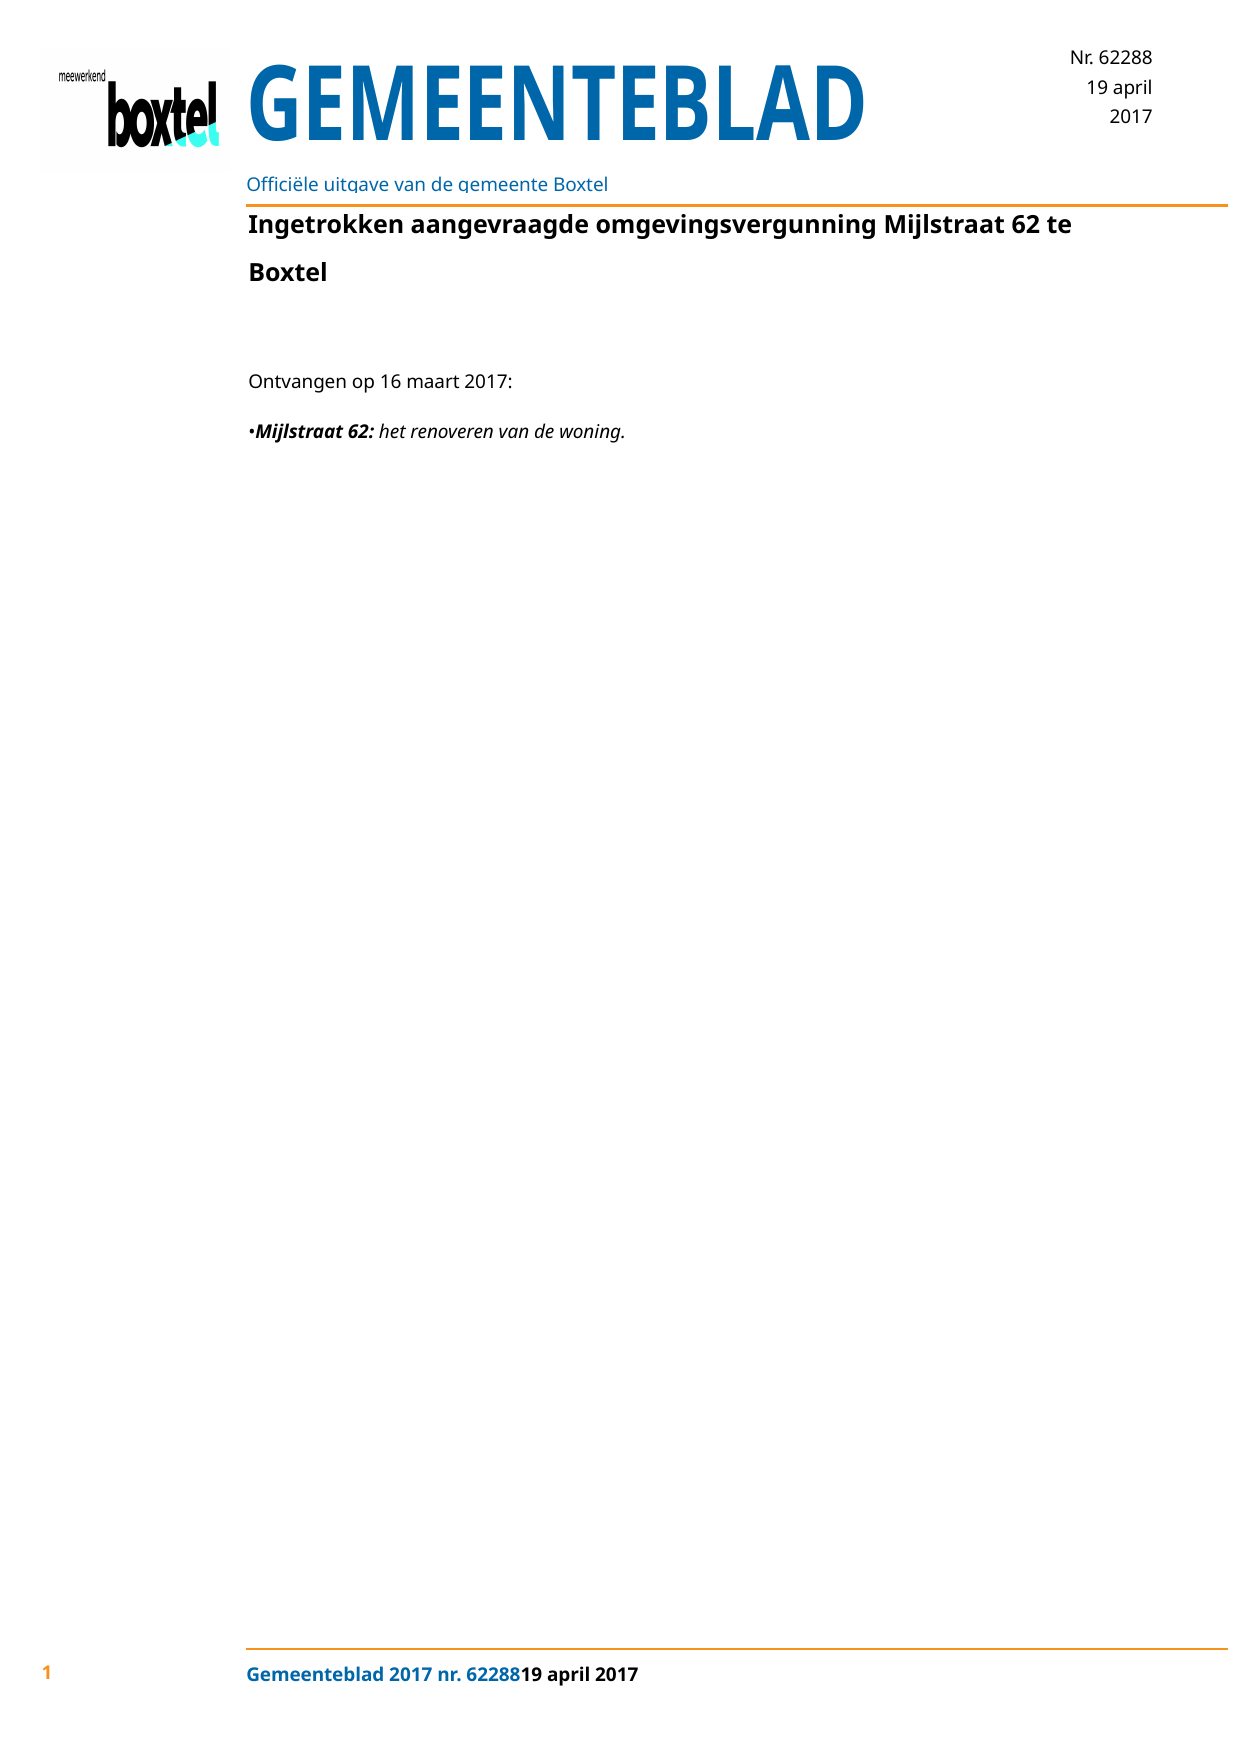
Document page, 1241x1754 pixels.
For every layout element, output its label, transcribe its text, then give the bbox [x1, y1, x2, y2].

picture [41, 47, 231, 172]
text Ingetrokken aangevraagde omgevingsvergunning Mijlstraat 62 te Boxtel [248, 207, 1152, 288]
text •Mijlstraat 62: het renoveren van de woning. [248, 419, 1152, 444]
text Ontvangen op 16 maart 2017: [248, 368, 1152, 394]
